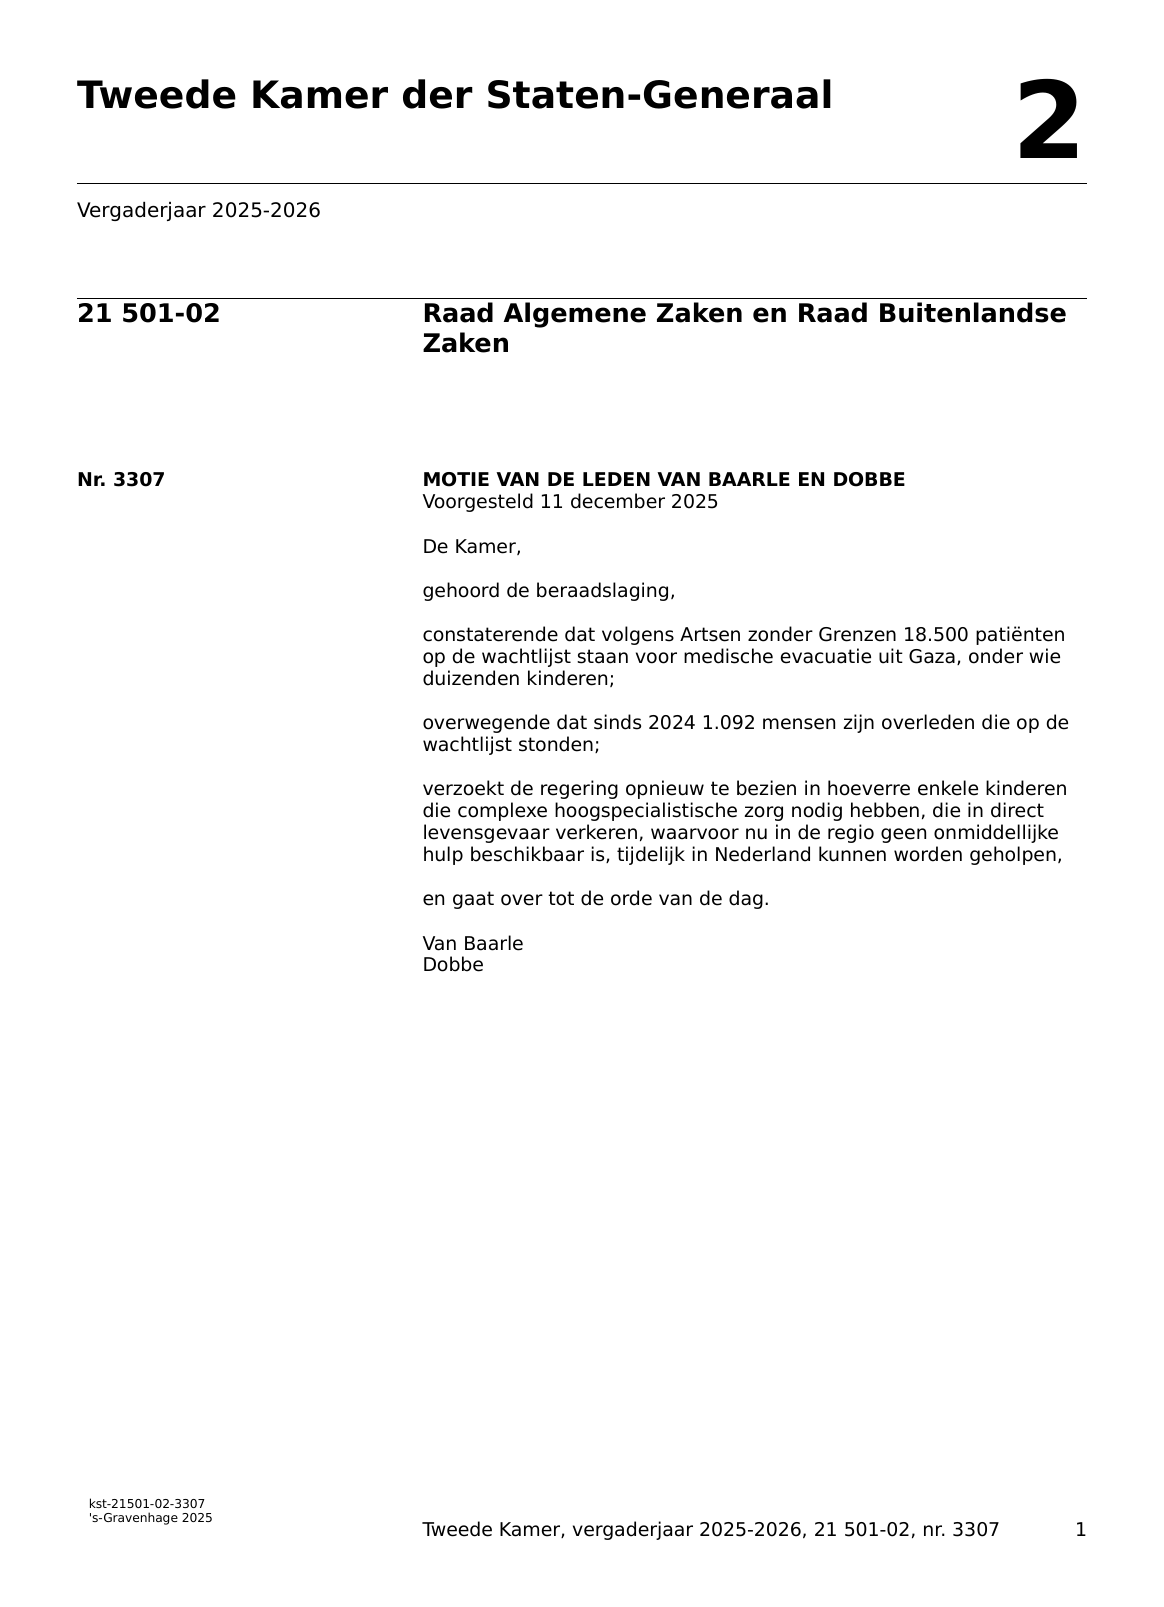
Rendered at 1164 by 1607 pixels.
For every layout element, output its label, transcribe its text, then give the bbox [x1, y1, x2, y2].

table_header 2 [886, 59, 1087, 183]
text kst-21501-02-3307 [88, 1497, 323, 1511]
text 's-Gravenhage 2025 [88, 1511, 323, 1525]
text gehoord de beraadslaging, [422, 580, 1087, 602]
text en gaat over tot de orde van de dag. [422, 888, 1087, 910]
text Van Baarle [422, 932, 1087, 954]
subtitle 21 501-02 Raad Algemene Zaken en Raad Buitenlandse Zaken [77, 299, 1087, 358]
text De Kamer, [422, 536, 1087, 557]
table_header Tweede Kamer der Staten-Generaal [77, 59, 886, 183]
subtitle Nr. 3307 MOTIE VAN DE LEDEN VAN BAARLE EN DOBBE [77, 469, 1087, 491]
text Voorgesteld 11 december 2025 [422, 491, 1087, 513]
text overwegende dat sinds 2024 1.092 mensen zijn overleden die op de wachtlijst stonden; [422, 712, 1087, 756]
table_cell Vergaderjaar 2025-2026 [77, 184, 1087, 298]
text constaterende dat volgens Artsen zonder Grenzen 18.500 patiënten op de wachtlijst staan voor medische evacuatie uit Gaza, onder wie duizenden kinderen; [422, 624, 1087, 690]
text verzoekt de regering opnieuw te bezien in hoeverre enkele kinderen die complexe hoogspecialistische zorg nodig hebben, die in direct levensgevaar verkeren, waarvoor nu in de regio geen onmiddellijke hulp beschikbaar is, tijdelijk in Nederland kunnen worden geholpen, [422, 778, 1087, 866]
text Dobbe [422, 954, 1087, 976]
